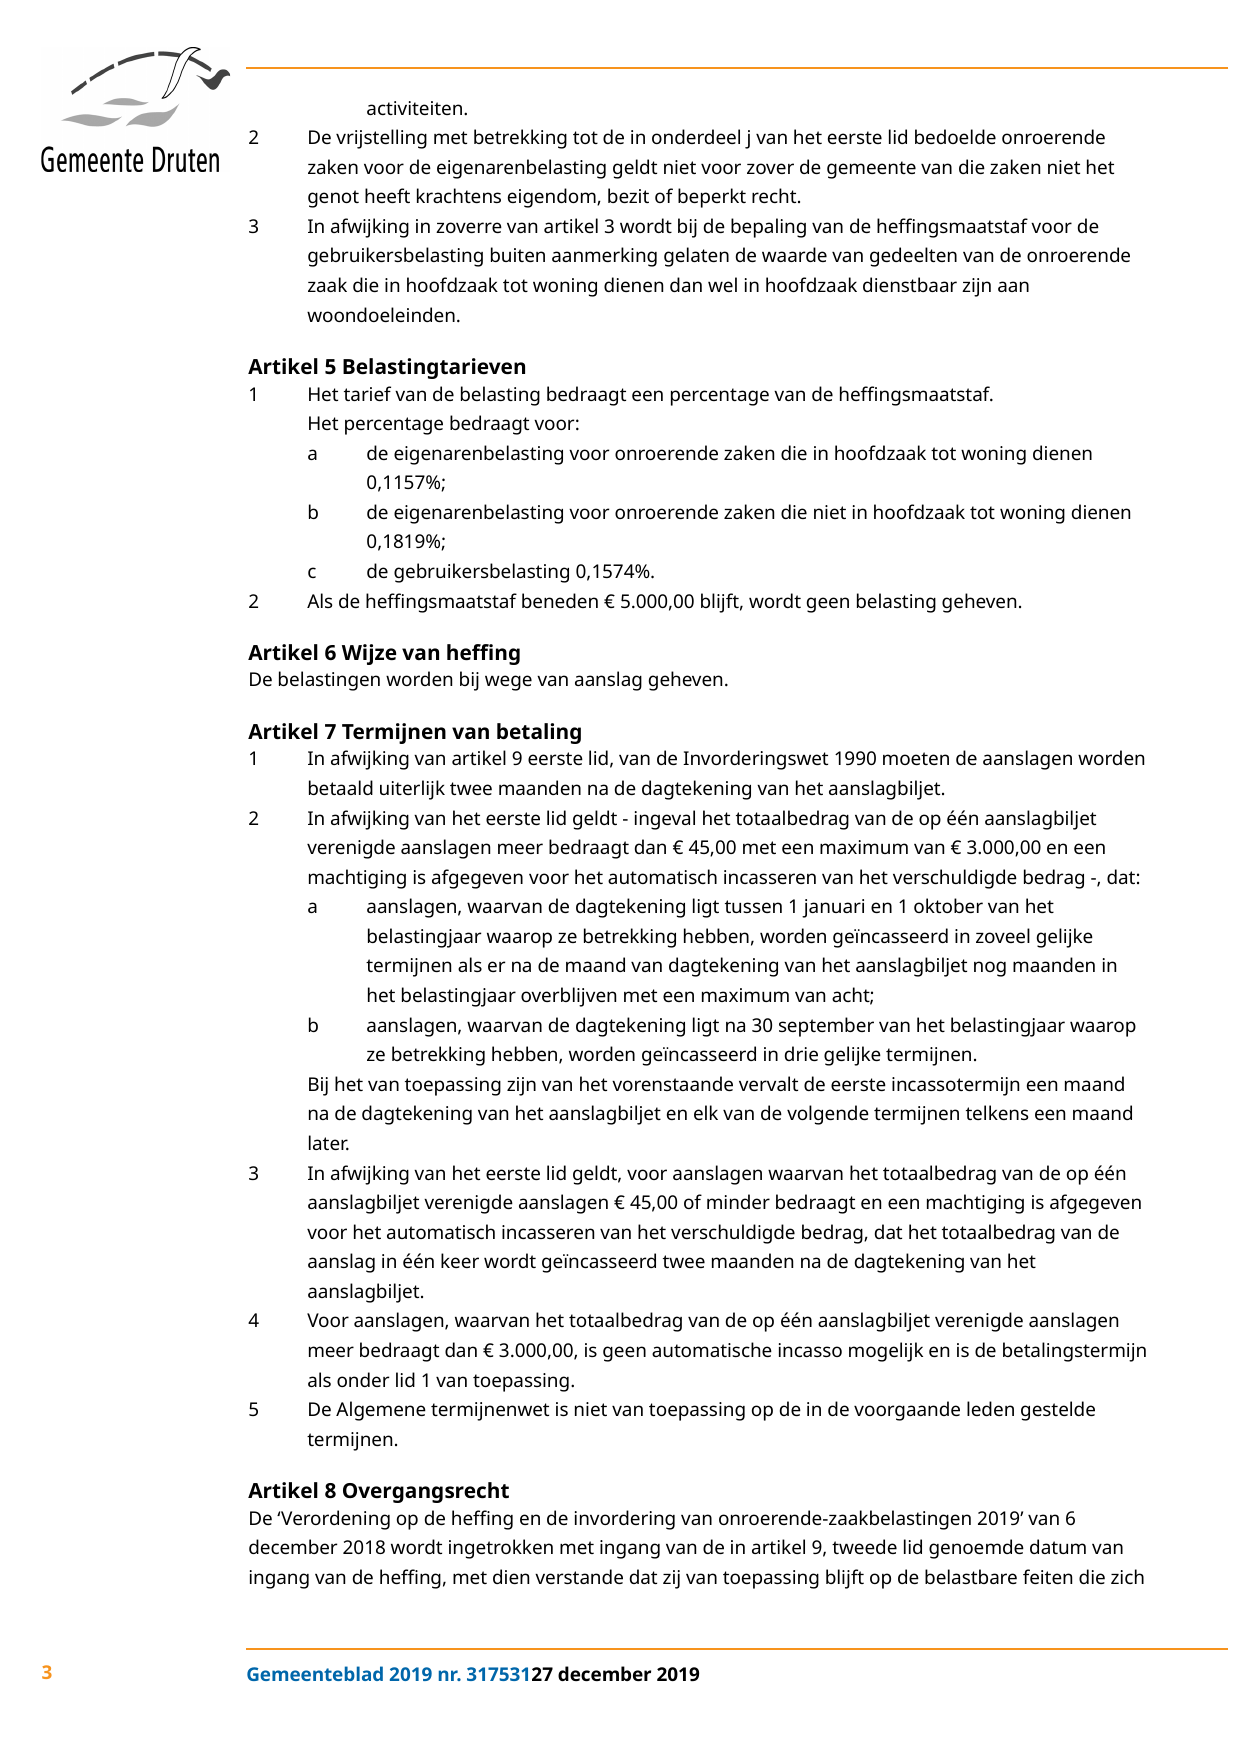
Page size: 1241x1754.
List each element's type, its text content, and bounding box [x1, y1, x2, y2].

text De ‘Verordening op de heffing en de invordering van onroerende-zaakbelastingen 2019’ van 6 december 2018 wordt ingetrokken met ingang van de in artikel 9, tweede lid genoemde datum van ingang van de heffing, met dien verstande dat zij van toepassing blijft op de belastbare feiten die zich [248, 1505, 1152, 1590]
list Als de heffingsmaatstaf beneden € 5.000,00 blijft, wordt geen belasting geheven. [248, 588, 1152, 613]
list In afwijking van het eerste lid geldt, voor aanslagen waarvan het totaalbedrag van de op één aanslagbiljet verenigde aanslagen € 45,00 of minder bedraagt en een machtiging is afgegeven voor het automatisch incasseren van het verschuldigde bedrag, dat het totaalbedrag van de aanslag in één keer wordt geïncasseerd twee maanden na de dagtekening van het aanslagbiljet. [248, 1160, 1152, 1304]
list de gebruikersbelasting 0,1574%. [307, 558, 1152, 584]
list de eigenarenbelasting voor onroerende zaken die in hoofdzaak tot woning dienen 0,1157%; [307, 440, 1152, 495]
list In afwijking van artikel 9 eerste lid, van de Invorderingswet 1990 moeten de aanslagen worden betaald uiterlijk twee maanden na de dagtekening van het aanslagbiljet. [248, 746, 1152, 801]
list In afwijking in zoverre van artikel 3 wordt bij de bepaling van de heffingsmaatstaf voor de gebruikersbelasting buiten aanmerking gelaten de waarde van gedeelten van de onroerende zaak die in hoofdzaak tot woning dienen dan wel in hoofdzaak dienstbaar zijn aan woondoeleinden. [248, 213, 1152, 328]
list Bij het van toepassing zijn van het vorenstaande vervalt de eerste incassotermijn een maand na de dagtekening van het aanslagbiljet en elk van de volgende termijnen telkens een maand later. [248, 1071, 1152, 1156]
list aanslagen, waarvan de dagtekening ligt tussen 1 januari en 1 oktober van het belastingjaar waarop ze betrekking hebben, worden geïncasseerd in zoveel gelijke termijnen als er na de maand van dagtekening van het aanslagbiljet nog maanden in het belastingjaar overblijven met een maximum van acht; [307, 893, 1152, 1008]
list aanslagen, waarvan de dagtekening ligt na 30 september van het belastingjaar waarop ze betrekking hebben, worden geïncasseerd in drie gelijke termijnen. [307, 1012, 1152, 1067]
text Artikel 6 Wijze van heffing [248, 638, 1152, 667]
list Het tarief van de belasting bedraagt een percentage van de heffingsmaatstaf. [248, 381, 1152, 406]
text Artikel 8 Overgangsrecht [248, 1476, 1152, 1505]
list activiteiten. [307, 95, 1152, 121]
text Artikel 7 Termijnen van betaling [248, 717, 1152, 746]
list Het percentage bedraagt voor: [248, 410, 1152, 436]
list De vrijstelling met betrekking tot de in onderdeel j van het eerste lid bedoelde onroerende zaken voor de eigenarenbelasting geldt niet voor zover de gemeente van die zaken niet het genot heeft krachtens eigendom, bezit of beperkt recht. [248, 124, 1152, 209]
list In afwijking van het eerste lid geldt - ingeval het totaalbedrag van de op één aanslagbiljet verenigde aanslagen meer bedraagt dan € 45,00 met een maximum van € 3.000,00 en een machtiging is afgegeven voor het automatisch incasseren van het verschuldigde bedrag -, dat: [248, 805, 1152, 889]
list Voor aanslagen, waarvan het totaalbedrag van de op één aanslagbiljet verenigde aanslagen meer bedraagt dan € 3.000,00, is geen automatische incasso mogelijk en is de betalingstermijn als onder lid 1 van toepassing. [248, 1308, 1152, 1392]
picture [41, 47, 231, 172]
list de eigenarenbelasting voor onroerende zaken die niet in hoofdzaak tot woning dienen 0,1819%; [307, 499, 1152, 554]
text De belastingen worden bij wege van aanslag geheven. [248, 667, 1152, 692]
text Artikel 5 Belastingtarieven [248, 352, 1152, 381]
list De Algemene termijnenwet is niet van toepassing op de in de voorgaande leden gestelde termijnen. [248, 1396, 1152, 1452]
